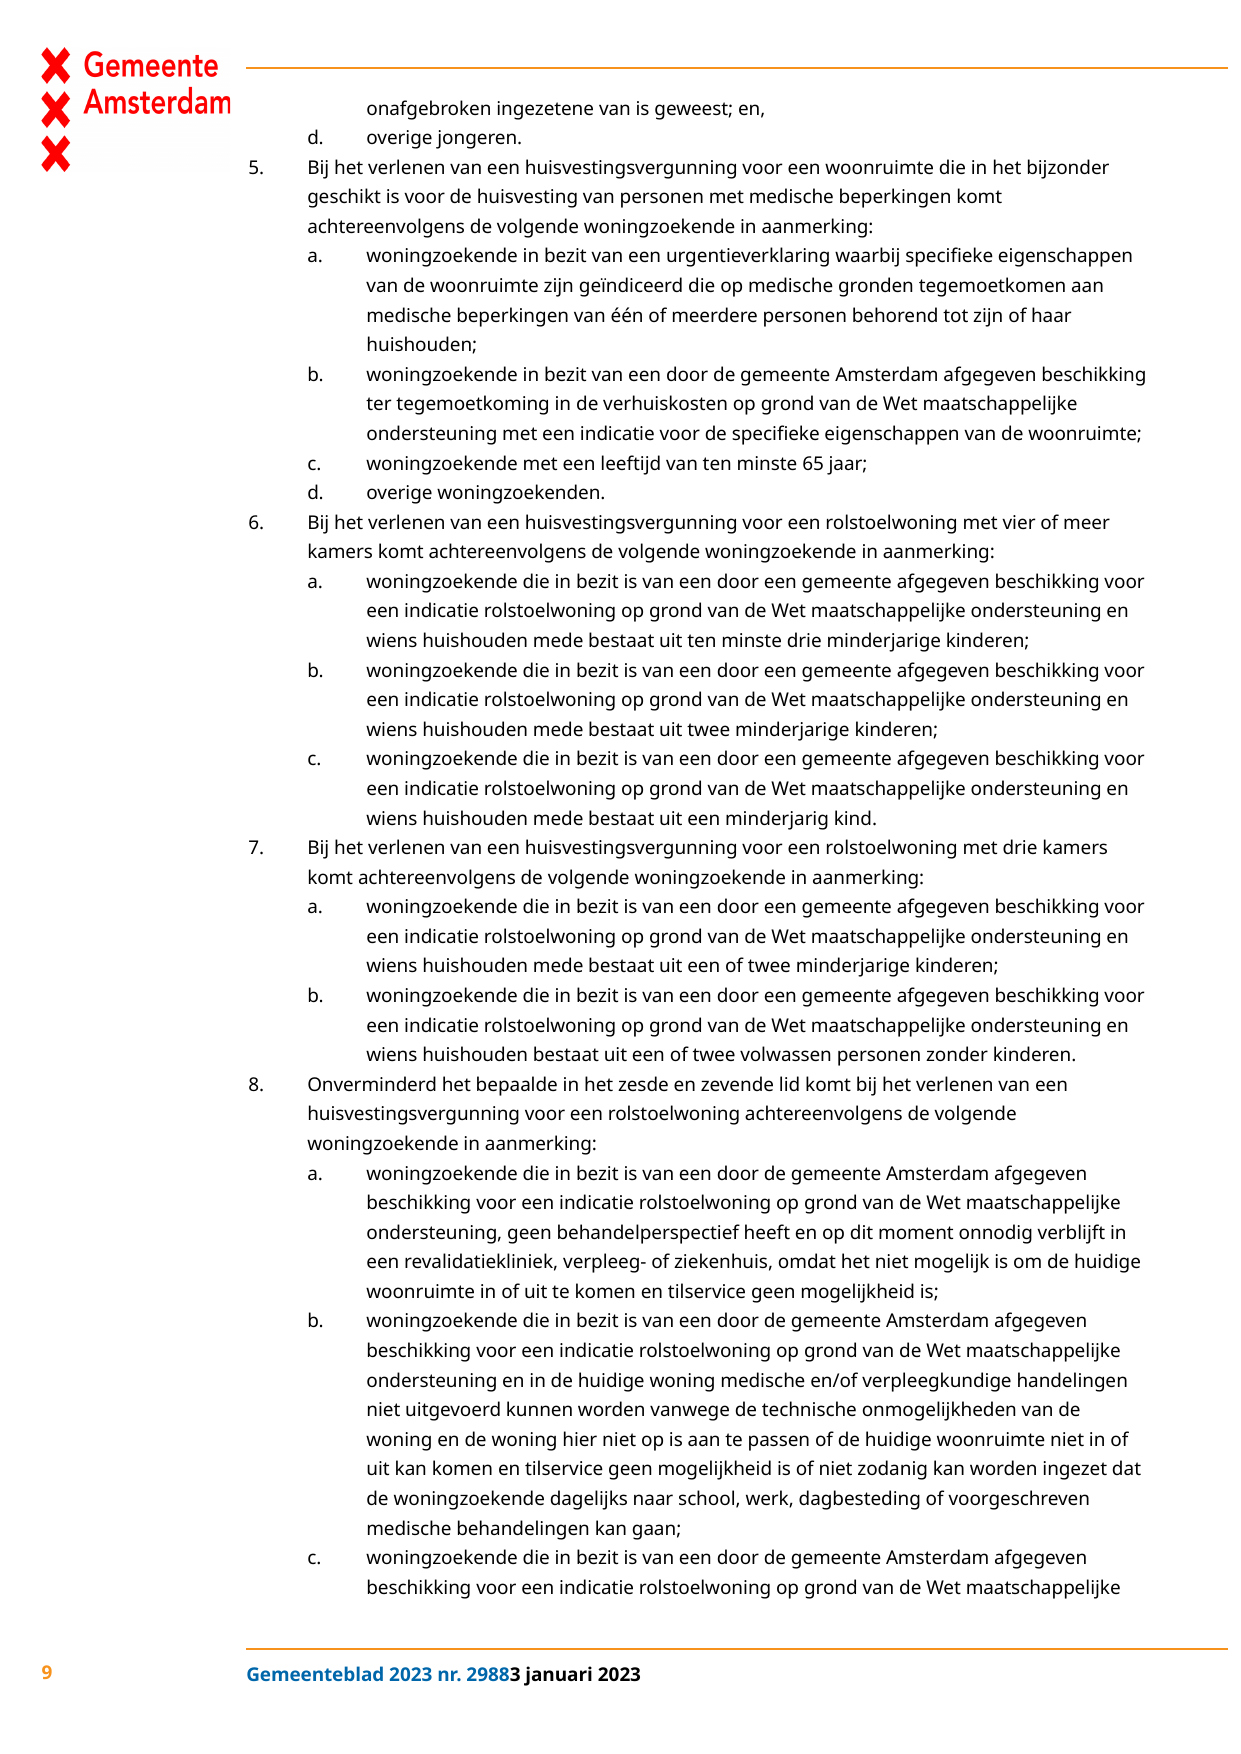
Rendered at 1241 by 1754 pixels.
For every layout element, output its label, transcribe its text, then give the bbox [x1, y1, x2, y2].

list woningzoekende die in bezit is van een door een gemeente afgegeven beschikking voor een indicatie rolstoelwoning op grond van de Wet maatschappelijke ondersteuning en wiens huishouden mede bestaat uit een minderjarig kind. [307, 746, 1152, 831]
list woningzoekende in bezit van een urgentieverklaring waarbij specifieke eigenschappen van de woonruimte zijn geïndiceerd die op medische gronden tegemoetkomen aan medische beperkingen van één of meerdere personen behorend tot zijn of haar huishouden; [307, 243, 1152, 357]
list woningzoekende met een leeftijd van ten minste 65 jaar; [307, 450, 1152, 476]
list Bij het verlenen van een huisvestingsvergunning voor een rolstoelwoning met drie kamers komt achtereenvolgens de volgende woningzoekende in aanmerking: [248, 834, 1152, 890]
list woningzoekende die in bezit is van een door een gemeente afgegeven beschikking voor een indicatie rolstoelwoning op grond van de Wet maatschappelijke ondersteuning en wiens huishouden mede bestaat uit een of twee minderjarige kinderen; [307, 893, 1152, 978]
list onafgebroken ingezetene van is geweest; en, [307, 95, 1152, 121]
list woningzoekende die in bezit is van een door een gemeente afgegeven beschikking voor een indicatie rolstoelwoning op grond van de Wet maatschappelijke ondersteuning en wiens huishouden mede bestaat uit ten minste drie minderjarige kinderen; [307, 568, 1152, 653]
list woningzoekende die in bezit is van een door een gemeente afgegeven beschikking voor een indicatie rolstoelwoning op grond van de Wet maatschappelijke ondersteuning en wiens huishouden bestaat uit een of twee volwassen personen zonder kinderen. [307, 982, 1152, 1067]
list woningzoekende die in bezit is van een door de gemeente Amsterdam afgegeven beschikking voor een indicatie rolstoelwoning op grond van de Wet maatschappelijke ondersteuning en in de huidige woning medische en/of verpleegkundige handelingen niet uitgevoerd kunnen worden vanwege de technische onmogelijkheden van de woning en de woning hier niet op is aan te passen of de huidige woonruimte niet in of uit kan komen en tilservice geen mogelijkheid is of niet zodanig kan worden ingezet dat de woningzoekende dagelijks naar school, werk, dagbesteding of voorgeschreven medische behandelingen kan gaan; [307, 1308, 1152, 1541]
list woningzoekende die in bezit is van een door de gemeente Amsterdam afgegeven beschikking voor een indicatie rolstoelwoning op grond van de Wet maatschappelijke ondersteuning, geen behandelperspectief heeft en op dit moment onnodig verblijft in een revalidatiekliniek, verpleeg- of ziekenhuis, omdat het niet mogelijk is om de huidige woonruimte in of uit te komen en tilservice geen mogelijkheid is; [307, 1160, 1152, 1304]
list Bij het verlenen van een huisvestingsvergunning voor een rolstoelwoning met vier of meer kamers komt achtereenvolgens de volgende woningzoekende in aanmerking: [248, 509, 1152, 564]
list overige woningzoekenden. [307, 479, 1152, 505]
list Bij het verlenen van een huisvestingsvergunning voor een woonruimte die in het bijzonder geschikt is voor de huisvesting van personen met medische beperkingen komt achtereenvolgens de volgende woningzoekende in aanmerking: [248, 154, 1152, 239]
list woningzoekende in bezit van een door de gemeente Amsterdam afgegeven beschikking ter tegemoetkoming in de verhuiskosten op grond van de Wet maatschappelijke ondersteuning met een indicatie voor de specifieke eigenschappen van de woonruimte; [307, 361, 1152, 446]
list overige jongeren. [307, 124, 1152, 150]
picture [41, 47, 231, 172]
list woningzoekende die in bezit is van een door de gemeente Amsterdam afgegeven beschikking voor een indicatie rolstoelwoning op grond van de Wet maatschappelijke [307, 1544, 1152, 1600]
list woningzoekende die in bezit is van een door een gemeente afgegeven beschikking voor een indicatie rolstoelwoning op grond van de Wet maatschappelijke ondersteuning en wiens huishouden mede bestaat uit twee minderjarige kinderen; [307, 657, 1152, 742]
list Onverminderd het bepaalde in het zesde en zevende lid komt bij het verlenen van een huisvestingsvergunning voor een rolstoelwoning achtereenvolgens de volgende woningzoekende in aanmerking: [248, 1071, 1152, 1156]
